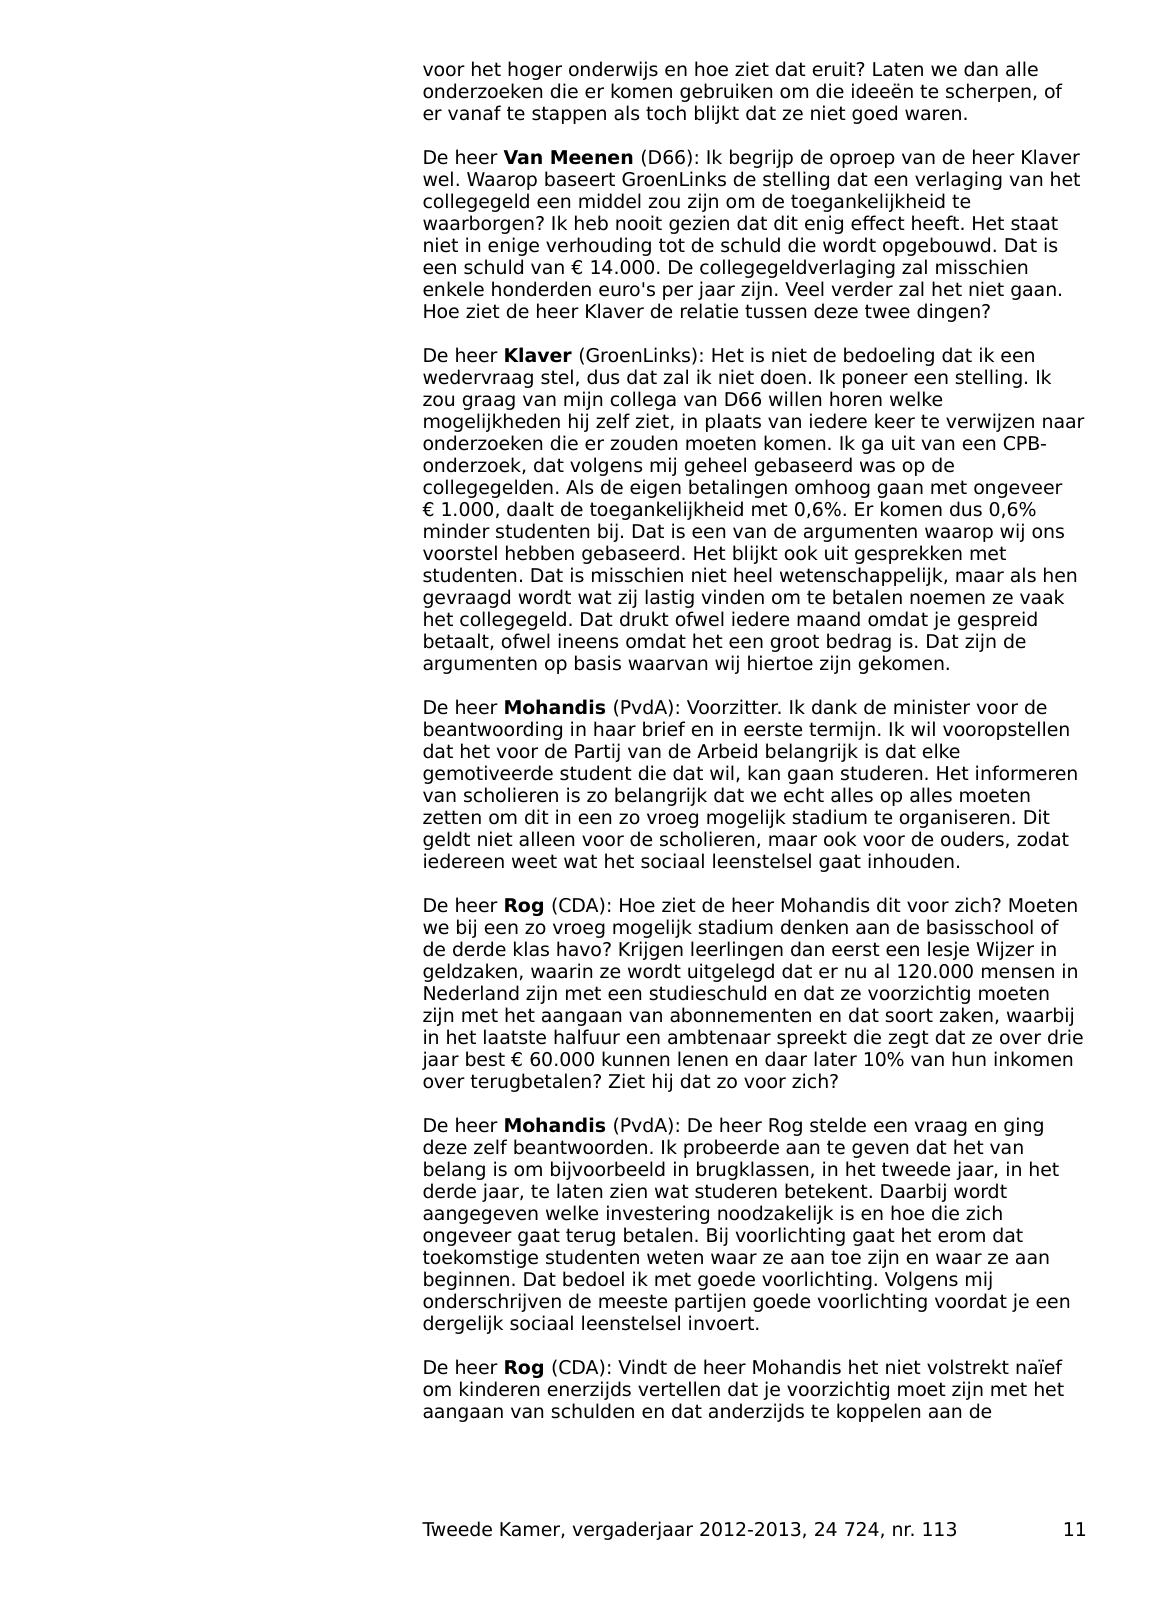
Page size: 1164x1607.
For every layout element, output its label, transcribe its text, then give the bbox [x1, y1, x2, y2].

text De heer Mohandis (PvdA): De heer Rog stelde een vraag en ging deze zelf beantwoorden. Ik probeerde aan te geven dat het van belang is om bijvoorbeeld in brugklassen, in het tweede jaar, in het derde jaar, te laten zien wat studeren betekent. Daarbij wordt aangegeven welke investering noodzakelijk is en hoe die zich ongeveer gaat terug betalen. Bij voorlichting gaat het erom dat toekomstige studenten weten waar ze aan toe zijn en waar ze aan beginnen. Dat bedoel ik met goede voorlichting. Volgens mij onderschrijven de meeste partijen goede voorlichting voordat je een dergelijk sociaal leenstelsel invoert. [422, 1115, 1087, 1335]
text De heer Rog (CDA): Hoe ziet de heer Mohandis dit voor zich? Moeten we bij een zo vroeg mogelijk stadium denken aan de basisschool of de derde klas havo? Krijgen leerlingen dan eerst een lesje Wijzer in geldzaken, waarin ze wordt uitgelegd dat er nu al 120.000 mensen in Nederland zijn met een studieschuld en dat ze voorzichtig moeten zijn met het aangaan van abonnementen en dat soort zaken, waarbij in het laatste halfuur een ambtenaar spreekt die zegt dat ze over drie jaar best € 60.000 kunnen lenen en daar later 10% van hun inkomen over terugbetalen? Ziet hij dat zo voor zich? [422, 895, 1087, 1093]
text De heer Mohandis (PvdA): Voorzitter. Ik dank de minister voor de beantwoording in haar brief en in eerste termijn. Ik wil vooropstellen dat het voor de Partij van de Arbeid belangrijk is dat elke gemotiveerde student die dat wil, kan gaan studeren. Het informeren van scholieren is zo belangrijk dat we echt alles op alles moeten zetten om dit in een zo vroeg mogelijk stadium te organiseren. Dit geldt niet alleen voor de scholieren, maar ook voor de ouders, zodat iedereen weet wat het sociaal leenstelsel gaat inhouden. [422, 697, 1087, 873]
text De heer Klaver (GroenLinks): Het is niet de bedoeling dat ik een wedervraag stel, dus dat zal ik niet doen. Ik poneer een stelling. Ik zou graag van mijn collega van D66 willen horen welke mogelijkheden hij zelf ziet, in plaats van iedere keer te verwijzen naar onderzoeken die er zouden moeten komen. Ik ga uit van een CPB-onderzoek, dat volgens mij geheel gebaseerd was op de collegegelden. Als de eigen betalingen omhoog gaan met ongeveer € 1.000, daalt de toegankelijkheid met 0,6%. Er komen dus 0,6% minder studenten bij. Dat is een van de argumenten waarop wij ons voorstel hebben gebaseerd. Het blijkt ook uit gesprekken met studenten. Dat is misschien niet heel wetenschappelijk, maar als hen gevraagd wordt wat zij lastig vinden om te betalen noemen ze vaak het collegegeld. Dat drukt ofwel iedere maand omdat je gespreid betaalt, ofwel ineens omdat het een groot bedrag is. Dat zijn de argumenten op basis waarvan wij hiertoe zijn gekomen. [422, 345, 1087, 675]
text De heer Rog (CDA): Vindt de heer Mohandis het niet volstrekt naïef om kinderen enerzijds vertellen dat je voorzichtig moet zijn met het aangaan van schulden en dat anderzijds te koppelen aan de [422, 1357, 1087, 1423]
text De heer Van Meenen (D66): Ik begrijp de oproep van de heer Klaver wel. Waarop baseert GroenLinks de stelling dat een verlaging van het collegegeld een middel zou zijn om de toegankelijkheid te waarborgen? Ik heb nooit gezien dat dit enig effect heeft. Het staat niet in enige verhouding tot de schuld die wordt opgebouwd. Dat is een schuld van € 14.000. De collegegeldverlaging zal misschien enkele honderden euro's per jaar zijn. Veel verder zal het niet gaan. Hoe ziet de heer Klaver de relatie tussen deze twee dingen? [422, 147, 1087, 323]
text voor het hoger onderwijs en hoe ziet dat eruit? Laten we dan alle onderzoeken die er komen gebruiken om die ideeën te scherpen, of er vanaf te stappen als toch blijkt dat ze niet goed waren. [422, 59, 1087, 125]
